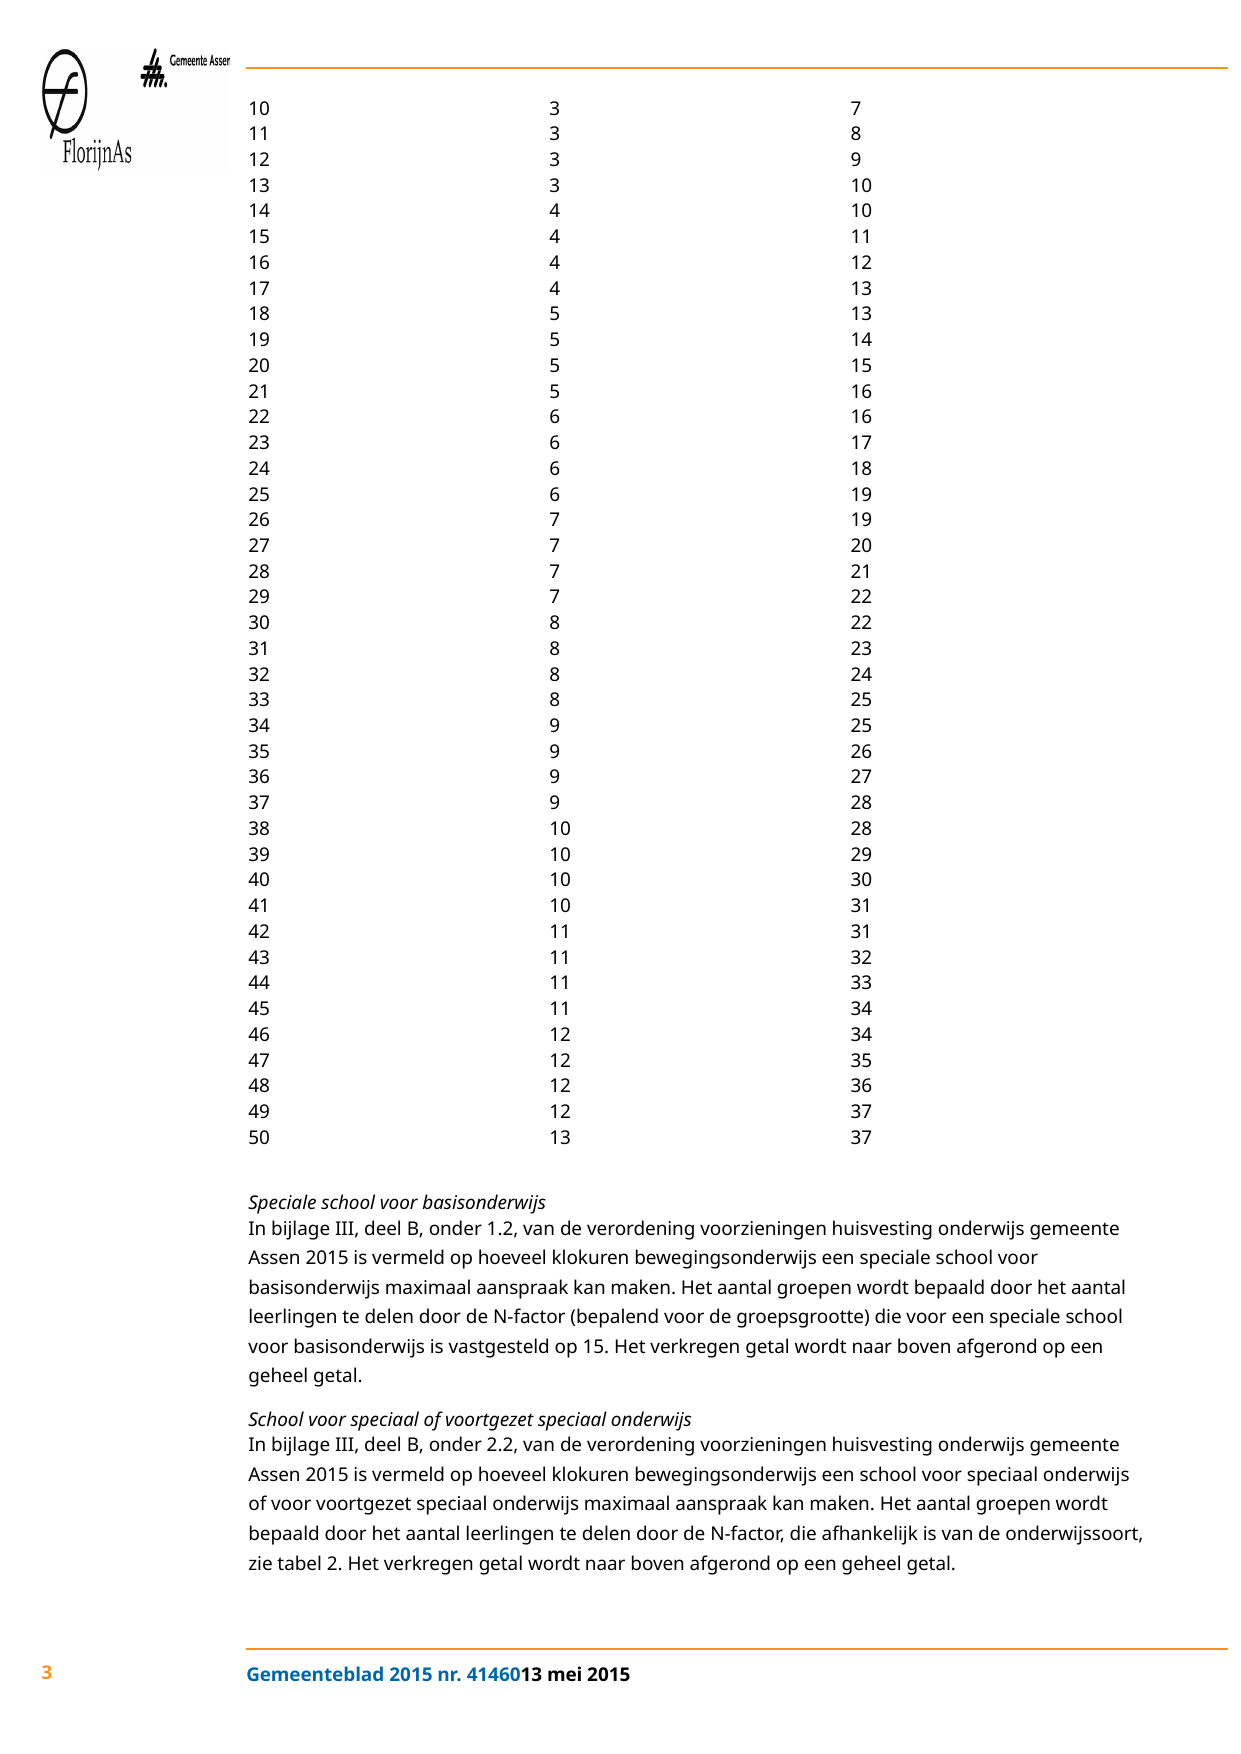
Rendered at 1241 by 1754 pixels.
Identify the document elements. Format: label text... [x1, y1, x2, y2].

table_cell 5 [549, 326, 850, 352]
table_cell 33 [850, 970, 1152, 995]
table_cell 3 [549, 172, 850, 198]
table_cell 19 [248, 326, 549, 352]
table_cell 23 [248, 429, 549, 455]
table_cell 11 [549, 944, 850, 969]
table_cell 37 [850, 1124, 1152, 1150]
table_cell 25 [850, 712, 1152, 738]
table_cell 6 [549, 455, 850, 481]
table_cell 15 [248, 224, 549, 249]
table_cell 8 [850, 121, 1152, 146]
table_cell 43 [248, 944, 549, 969]
table_cell 20 [850, 532, 1152, 558]
table_cell 39 [248, 841, 549, 867]
table_cell 30 [248, 609, 549, 635]
table_cell 12 [248, 146, 549, 172]
table_cell 12 [549, 1098, 850, 1124]
table_cell 42 [248, 918, 549, 944]
table_cell 7 [549, 532, 850, 558]
table_cell 46 [248, 1021, 549, 1047]
table_cell 9 [850, 146, 1152, 172]
table_cell 7 [549, 584, 850, 609]
table_cell 28 [248, 558, 549, 584]
table_cell 24 [850, 661, 1152, 687]
table_cell 10 [850, 172, 1152, 198]
picture [41, 47, 231, 172]
table_cell 27 [248, 532, 549, 558]
table_cell 3 [549, 146, 850, 172]
table_cell 14 [850, 326, 1152, 352]
table_cell 17 [850, 429, 1152, 455]
table_cell 28 [850, 790, 1152, 815]
table_cell 6 [549, 481, 850, 506]
text School voor speciaal of voortgezet speciaal onderwijs [248, 1406, 1152, 1431]
table_cell 4 [549, 249, 850, 275]
table_cell 9 [549, 712, 850, 738]
table_cell 9 [549, 790, 850, 815]
table_cell 5 [549, 301, 850, 326]
table_cell 35 [248, 738, 549, 764]
table_cell 15 [850, 352, 1152, 378]
table_cell 45 [248, 995, 549, 1021]
table_cell 22 [850, 609, 1152, 635]
table_cell 10 [549, 867, 850, 892]
table_cell 13 [248, 172, 549, 198]
table_cell 13 [850, 275, 1152, 301]
table_cell 38 [248, 815, 549, 841]
table_cell 14 [248, 198, 549, 223]
table_cell 9 [549, 738, 850, 764]
table_cell 36 [248, 764, 549, 789]
table_cell 21 [850, 558, 1152, 584]
table_cell 8 [549, 609, 850, 635]
table_cell 10 [850, 198, 1152, 223]
table_cell 47 [248, 1047, 549, 1072]
table_cell 37 [248, 790, 549, 815]
table_cell 6 [549, 404, 850, 429]
table_cell 22 [248, 404, 549, 429]
table_cell 4 [549, 275, 850, 301]
table_cell 18 [850, 455, 1152, 481]
table_cell 31 [248, 635, 549, 661]
table_cell 31 [850, 893, 1152, 918]
text In bijlage III, deel B, onder 2.2, van de verordening voorzieningen huisvesting onderwijs gemeente Assen 2015 is vermeld op hoeveel klokuren bewegingsonderwijs een school voor speciaal onderwijs of voor voortgezet speciaal onderwijs maximaal aanspraak kan maken. Het aantal groepen wordt bepaald door het aantal leerlingen te delen door de N-factor, die afhankelijk is van de onderwijssoort, zie tabel 2. Het verkregen getal wordt naar boven afgerond op een geheel getal. [248, 1431, 1152, 1576]
table_cell 7 [549, 558, 850, 584]
table_cell 5 [549, 378, 850, 403]
table_cell 32 [248, 661, 549, 687]
table_cell 13 [850, 301, 1152, 326]
table_cell 4 [549, 198, 850, 223]
table_cell 32 [850, 944, 1152, 969]
table_cell 18 [248, 301, 549, 326]
table_cell 31 [850, 918, 1152, 944]
table_cell 22 [850, 584, 1152, 609]
table_cell 19 [850, 506, 1152, 532]
table_cell 11 [549, 995, 850, 1021]
table_cell 19 [850, 481, 1152, 506]
table_cell 8 [549, 635, 850, 661]
table_cell 50 [248, 1124, 549, 1150]
table_cell 48 [248, 1073, 549, 1098]
table_cell 44 [248, 970, 549, 995]
table_cell 11 [549, 918, 850, 944]
table_cell 16 [850, 378, 1152, 403]
table_cell 26 [248, 506, 549, 532]
table_cell 34 [850, 1021, 1152, 1047]
table_cell 3 [549, 121, 850, 146]
table_cell 4 [549, 224, 850, 249]
table_cell 34 [248, 712, 549, 738]
table_cell 33 [248, 687, 549, 712]
text Speciale school voor basisonderwijs [248, 1189, 1152, 1215]
table_cell 10 [549, 893, 850, 918]
table_cell 26 [850, 738, 1152, 764]
table_cell 29 [850, 841, 1152, 867]
text In bijlage III, deel B, onder 1.2, van de verordening voorzieningen huisvesting onderwijs gemeente Assen 2015 is vermeld op hoeveel klokuren bewegingsonderwijs een speciale school voor basisonderwijs maximaal aanspraak kan maken. Het aantal groepen wordt bepaald door het aantal leerlingen te delen door de N-factor (bepalend voor de groepsgrootte) die voor een speciale school voor basisonderwijs is vastgesteld op 15. Het verkregen getal wordt naar boven afgerond op een geheel getal. [248, 1215, 1152, 1388]
table_cell 27 [850, 764, 1152, 789]
table_cell 12 [850, 249, 1152, 275]
table_cell 24 [248, 455, 549, 481]
table_cell 41 [248, 893, 549, 918]
table_cell 13 [549, 1124, 850, 1150]
table_cell 8 [549, 687, 850, 712]
table_cell 21 [248, 378, 549, 403]
table_cell 35 [850, 1047, 1152, 1072]
table_cell 11 [549, 970, 850, 995]
table_cell 16 [248, 249, 549, 275]
table_cell 37 [850, 1098, 1152, 1124]
table_cell 16 [850, 404, 1152, 429]
table_cell 30 [850, 867, 1152, 892]
table_cell 20 [248, 352, 549, 378]
table_cell 12 [549, 1073, 850, 1098]
table_cell 12 [549, 1047, 850, 1072]
table_cell 40 [248, 867, 549, 892]
table_cell 25 [248, 481, 549, 506]
table_cell 7 [850, 95, 1152, 121]
table_cell 25 [850, 687, 1152, 712]
table_cell 29 [248, 584, 549, 609]
table_cell 3 [549, 95, 850, 121]
table_cell 7 [549, 506, 850, 532]
table_cell 11 [850, 224, 1152, 249]
table_cell 34 [850, 995, 1152, 1021]
table_cell 8 [549, 661, 850, 687]
table_cell 28 [850, 815, 1152, 841]
table_cell 6 [549, 429, 850, 455]
table_cell 49 [248, 1098, 549, 1124]
table_cell 10 [248, 95, 549, 121]
table_cell 5 [549, 352, 850, 378]
table_cell 36 [850, 1073, 1152, 1098]
table_cell 23 [850, 635, 1152, 661]
table_cell 9 [549, 764, 850, 789]
table_cell 10 [549, 841, 850, 867]
table_cell 10 [549, 815, 850, 841]
table_cell 11 [248, 121, 549, 146]
table_cell 12 [549, 1021, 850, 1047]
table_cell 17 [248, 275, 549, 301]
